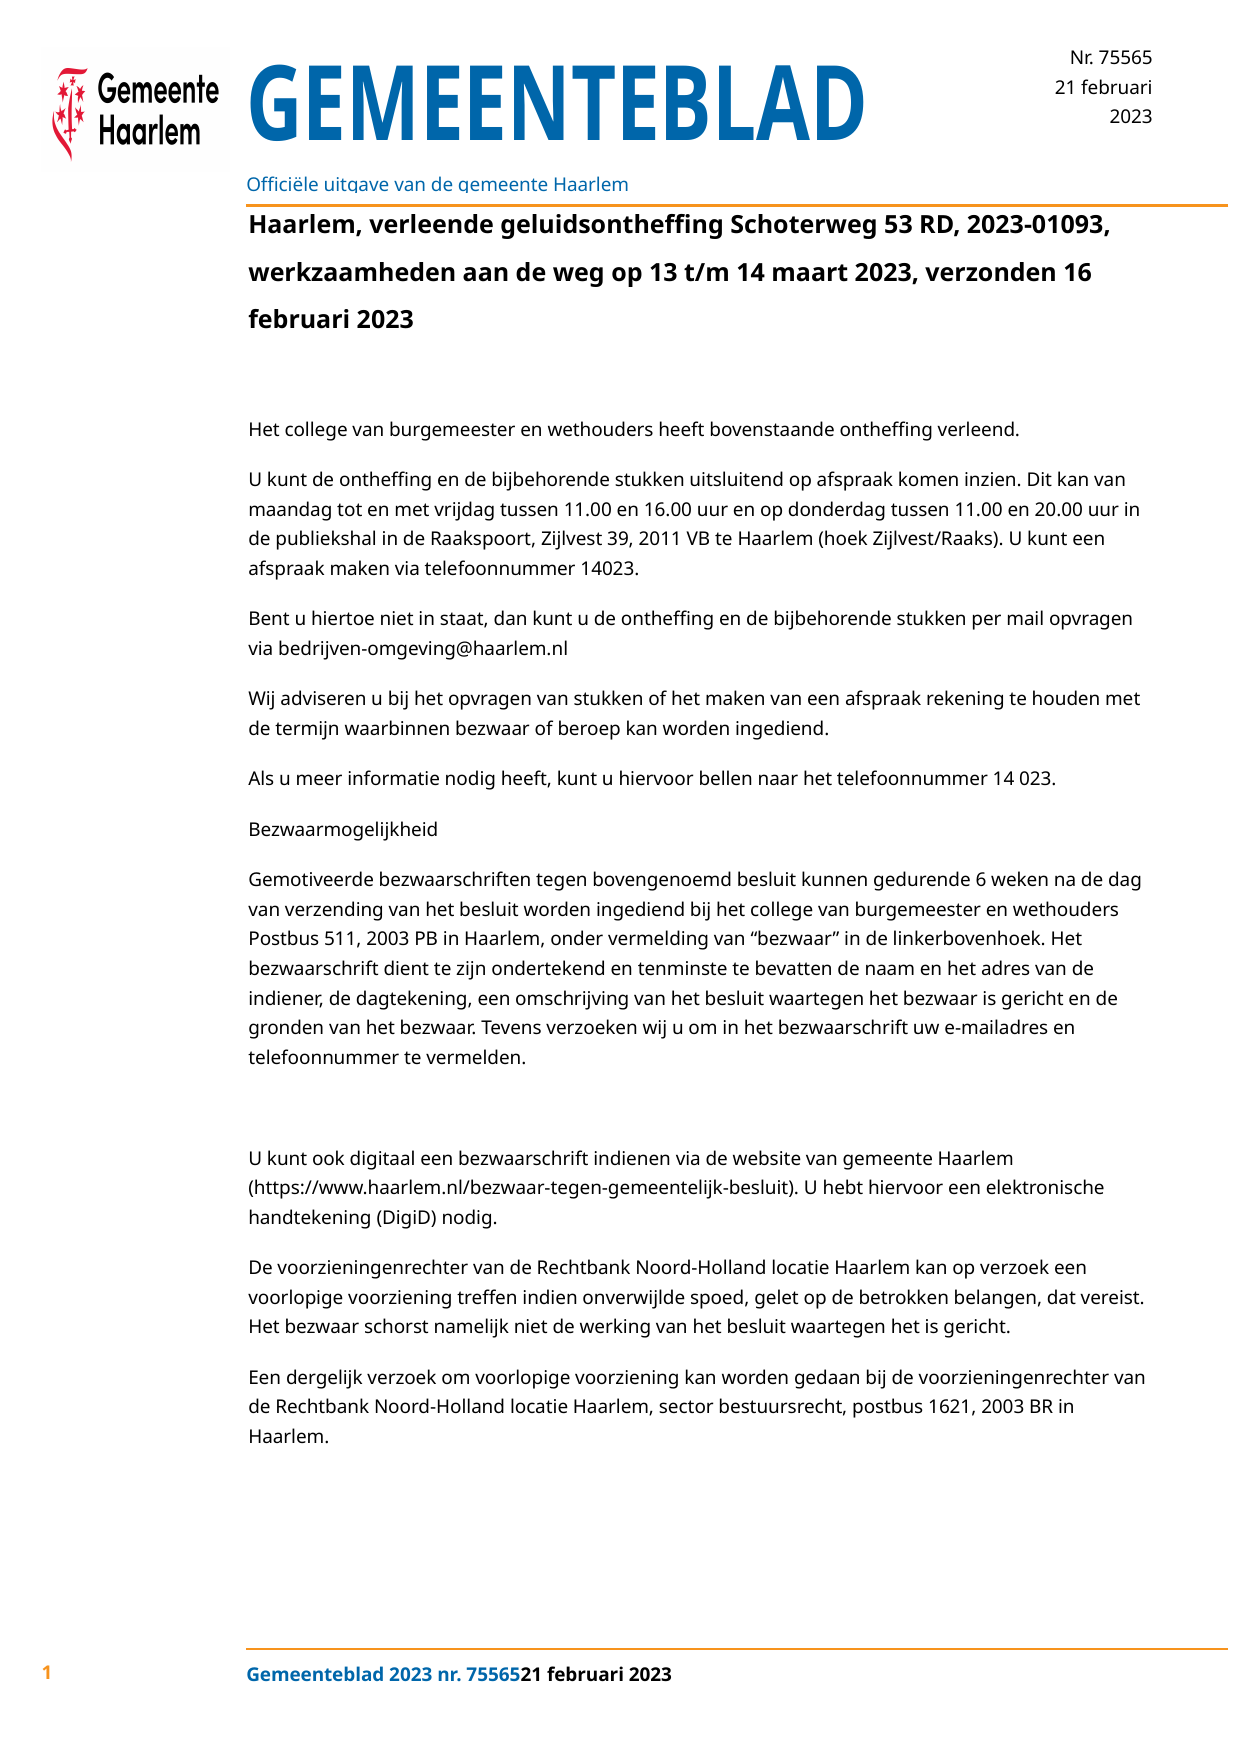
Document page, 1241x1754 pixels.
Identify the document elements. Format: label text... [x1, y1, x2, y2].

text Bezwaarmogelijkheid [248, 816, 1152, 842]
text Wij adviseren u bij het opvragen van stukken of het maken van een afspraak rekening te houden met de termijn waarbinnen bezwaar of beroep kan worden ingediend. [248, 686, 1152, 741]
text Gemotiveerde bezwaarschriften tegen bovengenoemd besluit kunnen gedurende 6 weken na de dag van verzending van het besluit worden ingediend bij het college van burgemeester en wethouders Postbus 511, 2003 PB in Haarlem, onder vermelding van “bezwaar” in de linkerbovenhoek. Het bezwaarschrift dient te zijn ondertekend en tenminste te bevatten de naam en het adres van de indiener, de dagtekening, een omschrijving van het besluit waartegen het bezwaar is gericht en de gronden van het bezwaar. Tevens verzoeken wij u om in het bezwaarschrift uw e-mailadres en telefoonnummer te vermelden. [248, 866, 1152, 1069]
text Het college van burgemeester en wethouders heeft bovenstaande ontheffing verleend. [248, 416, 1152, 442]
text Als u meer informatie nodig heeft, kunt u hiervoor bellen naar het telefoonnummer 14 023. [248, 766, 1152, 791]
text Haarlem, verleende geluidsontheffing Schoterweg 53 RD, 2023-01093, werkzaamheden aan de weg op 13 t/m 14 maart 2023, verzonden 16 februari 2023 [248, 207, 1152, 336]
text U kunt de ontheffing en de bijbehorende stukken uitsluitend op afspraak komen inzien. Dit kan van maandag tot en met vrijdag tussen 11.00 en 16.00 uur en op donderdag tussen 11.00 en 20.00 uur in de publiekshal in de Raakspoort, Zijlvest 39, 2011 VB te Haarlem (hoek Zijlvest/Raaks). U kunt een afspraak maken via telefoonnummer 14023. [248, 466, 1152, 581]
picture [41, 47, 231, 172]
text Een dergelijk verzoek om voorlopige voorziening kan worden gedaan bij de voorzieningenrechter van de Rechtbank Noord-Holland locatie Haarlem, sector bestuursrecht, postbus 1621, 2003 BR in Haarlem. [248, 1364, 1152, 1449]
text U kunt ook digitaal een bezwaarschrift indienen via de website van gemeente Haarlem (https://www.haarlem.nl/bezwaar-tegen-gemeentelijk-besluit). U hebt hiervoor een elektronische handtekening (DigiD) nodig. [248, 1145, 1152, 1229]
text De voorzieningenrechter van de Rechtbank Noord-Holland locatie Haarlem kan op verzoek een voorlopige voorziening treffen indien onverwijlde spoed, gelet op de betrokken belangen, dat vereist. Het bezwaar schorst namelijk niet de werking van het besluit waartegen het is gericht. [248, 1254, 1152, 1339]
text Bent u hiertoe niet in staat, dan kunt u de ontheffing en de bijbehorende stukken per mail opvragen via bedrijven-omgeving@haarlem.nl [248, 606, 1152, 661]
